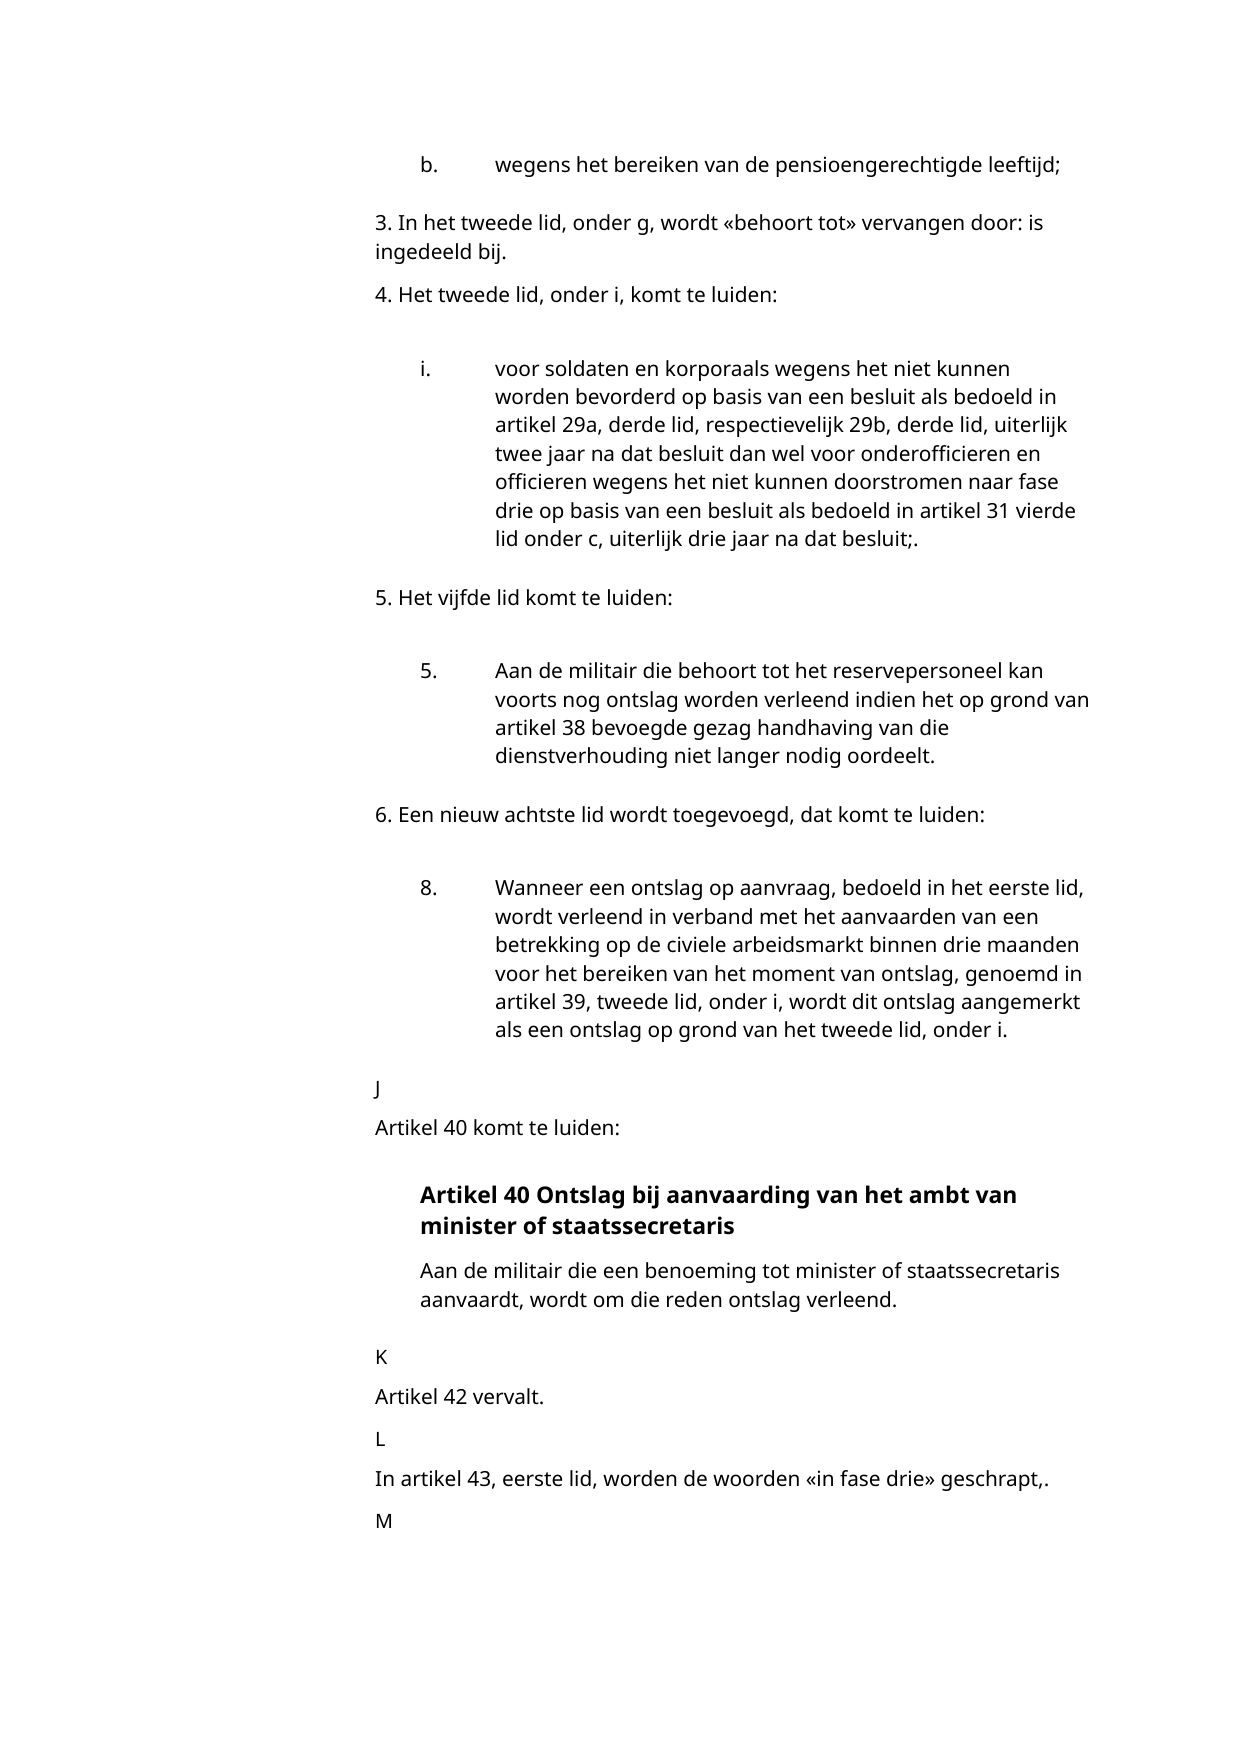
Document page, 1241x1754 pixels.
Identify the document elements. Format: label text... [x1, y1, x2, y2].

subtitle Artikel 40 Ontslag bij aanvaarding van het ambt van minister of staatssecretaris [420, 1179, 1090, 1241]
text Artikel 40 komt te luiden: [375, 1113, 1090, 1141]
list wegens het bereiken van de pensioengerechtigde leeftijd; [420, 150, 1090, 178]
text 4. Het tweede lid, onder i, komt te luiden: [375, 280, 1090, 309]
text 6. Een nieuw achtste lid wordt toegevoegd, dat komt te luiden: [375, 800, 1090, 828]
list Aan de militair die behoort tot het reservepersoneel kan voorts nog ontslag worden verleend indien het op grond van artikel 38 bevoegde gezag handhaving van die dienstverhouding niet langer nodig oordeelt. [420, 656, 1090, 770]
list Wanneer een ontslag op aanvraag, bedoeld in het eerste lid, wordt verleend in verband met het aanvaarden van een betrekking op de civiele arbeidsmarkt binnen drie maanden voor het bereiken van het moment van ontslag, genoemd in artikel 39, tweede lid, onder i, wordt dit ontslag aangemerkt als een ontslag op grond van het tweede lid, onder i. [420, 873, 1090, 1044]
text 5. Het vijfde lid komt te luiden: [375, 583, 1090, 611]
text L [375, 1425, 1090, 1452]
text In artikel 43, eerste lid, worden de woorden «in fase drie» geschrapt,. [375, 1464, 1090, 1492]
text 3. In het tweede lid, onder g, wordt «behoort tot» vervangen door: is ingedeeld bij. [375, 208, 1090, 265]
text K [375, 1343, 1090, 1370]
text Artikel 42 vervalt. [375, 1382, 1090, 1410]
list voor soldaten en korporaals wegens het niet kunnen worden bevorderd op basis van een besluit als bedoeld in artikel 29a, derde lid, respectievelijk 29b, derde lid, uiterlijk twee jaar na dat besluit dan wel voor onderofficieren en officieren wegens het niet kunnen doorstromen naar fase drie op basis van een besluit als bedoeld in artikel 31 vierde lid onder c, uiterlijk drie jaar na dat besluit;. [420, 354, 1090, 553]
text M [375, 1507, 1090, 1534]
text J [375, 1074, 1090, 1101]
text Aan de militair die een benoeming tot minister of staatssecretaris aanvaardt, wordt om die reden ontslag verleend. [420, 1256, 1090, 1313]
